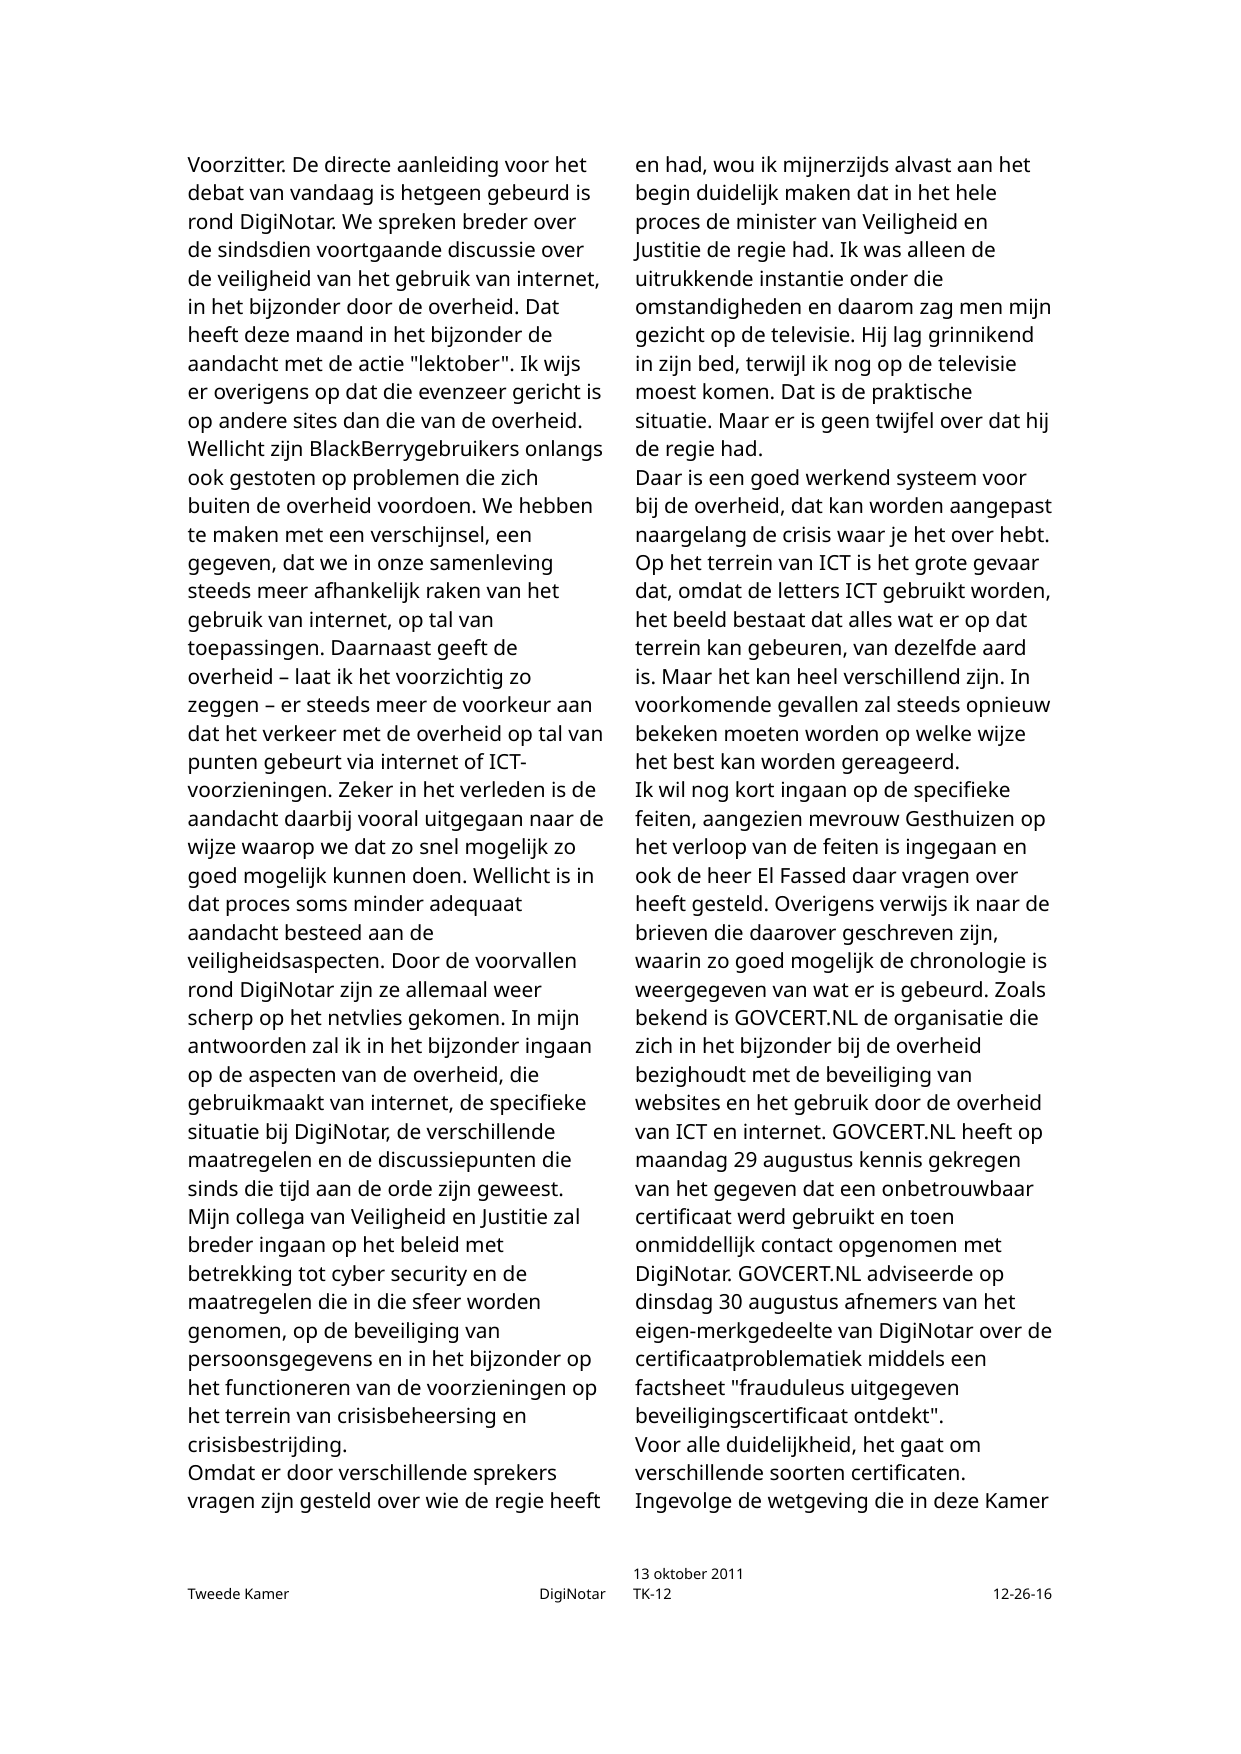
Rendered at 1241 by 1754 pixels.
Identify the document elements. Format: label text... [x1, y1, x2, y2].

text Omdat er door verschillende sprekers vragen zijn gesteld over wie de regie heeft [187, 1458, 605, 1515]
text Daar is een goed werkend systeem voor bij de overheid, dat kan worden aangepast naargelang de crisis waar je het over hebt. Op het terrein van ICT is het grote gevaar dat, omdat de letters ICT gebruikt worden, het beeld bestaat dat alles wat er op dat terrein kan gebeuren, van dezelfde aard is. Maar het kan heel verschillend zijn. In voorkomende gevallen zal steeds opnieuw bekeken moeten worden op welke wijze het best kan worden gereageerd. [635, 463, 1053, 776]
text Voorzitter. De directe aanleiding voor het debat van vandaag is hetgeen gebeurd is rond DigiNotar. We spreken breder over de sindsdien voortgaande discussie over de veiligheid van het gebruik van internet, in het bijzonder door de overheid. Dat heeft deze maand in het bijzonder de aandacht met de actie "lektober". Ik wijs er overigens op dat die evenzeer gericht is op andere sites dan die van de overheid. Wellicht zijn BlackBerrygebruikers onlangs ook gestoten op problemen die zich buiten de overheid voordoen. We hebben te maken met een verschijnsel, een gegeven, dat we in onze samenleving steeds meer afhankelijk raken van het gebruik van internet, op tal van toepassingen. Daarnaast geeft de overheid – laat ik het voorzichtig zo zeggen – er steeds meer de voorkeur aan dat het verkeer met de overheid op tal van punten gebeurt via internet of ICT-voorzieningen. Zeker in het verleden is de aandacht daarbij vooral uitgegaan naar de wijze waarop we dat zo snel mogelijk zo goed mogelijk kunnen doen. Wellicht is in dat proces soms minder adequaat aandacht besteed aan de veiligheidsaspecten. Door de voorvallen rond DigiNotar zijn ze allemaal weer scherp op het netvlies gekomen. In mijn antwoorden zal ik in het bijzonder ingaan op de aspecten van de overheid, die gebruikmaakt van internet, de specifieke situatie bij DigiNotar, de verschillende maatregelen en de discussiepunten die sinds die tijd aan de orde zijn geweest. Mijn collega van Veiligheid en Justitie zal breder ingaan op het beleid met betrekking tot cyber security en de maatregelen die in die sfeer worden genomen, op de beveiliging van persoonsgegevens en in het bijzonder op het functioneren van de voorzieningen op het terrein van crisisbeheersing en crisisbestrijding. [187, 150, 605, 1458]
text en had, wou ik mijnerzijds alvast aan het begin duidelijk maken dat in het hele proces de minister van Veiligheid en Justitie de regie had. Ik was alleen de uitrukkende instantie onder die omstandigheden en daarom zag men mijn gezicht op de televisie. Hij lag grinnikend in zijn bed, terwijl ik nog op de televisie moest komen. Dat is de praktische situatie. Maar er is geen twijfel over dat hij de regie had. [635, 150, 1053, 463]
text Voor alle duidelijkheid, het gaat om verschillende soorten certificaten. Ingevolge de wetgeving die in deze Kamer [635, 1430, 1053, 1515]
text Ik wil nog kort ingaan op de specifieke feiten, aangezien mevrouw Gesthuizen op het verloop van de feiten is ingegaan en ook de heer El Fassed daar vragen over heeft gesteld. Overigens verwijs ik naar de brieven die daarover geschreven zijn, waarin zo goed mogelijk de chronologie is weergegeven van wat er is gebeurd. Zoals bekend is GOVCERT.NL de organisatie die zich in het bijzonder bij de overheid bezighoudt met de beveiliging van websites en het gebruik door de overheid van ICT en internet. GOVCERT.NL heeft op maandag 29 augustus kennis gekregen van het gegeven dat een onbetrouwbaar certificaat werd gebruikt en toen onmiddellijk contact opgenomen met DigiNotar. GOVCERT.NL adviseerde op dinsdag 30 augustus afnemers van het eigen-merkgedeelte van DigiNotar over de certificaatproblematiek middels een factsheet "frauduleus uitgegeven beveiligingscertificaat ontdekt". [635, 776, 1053, 1430]
